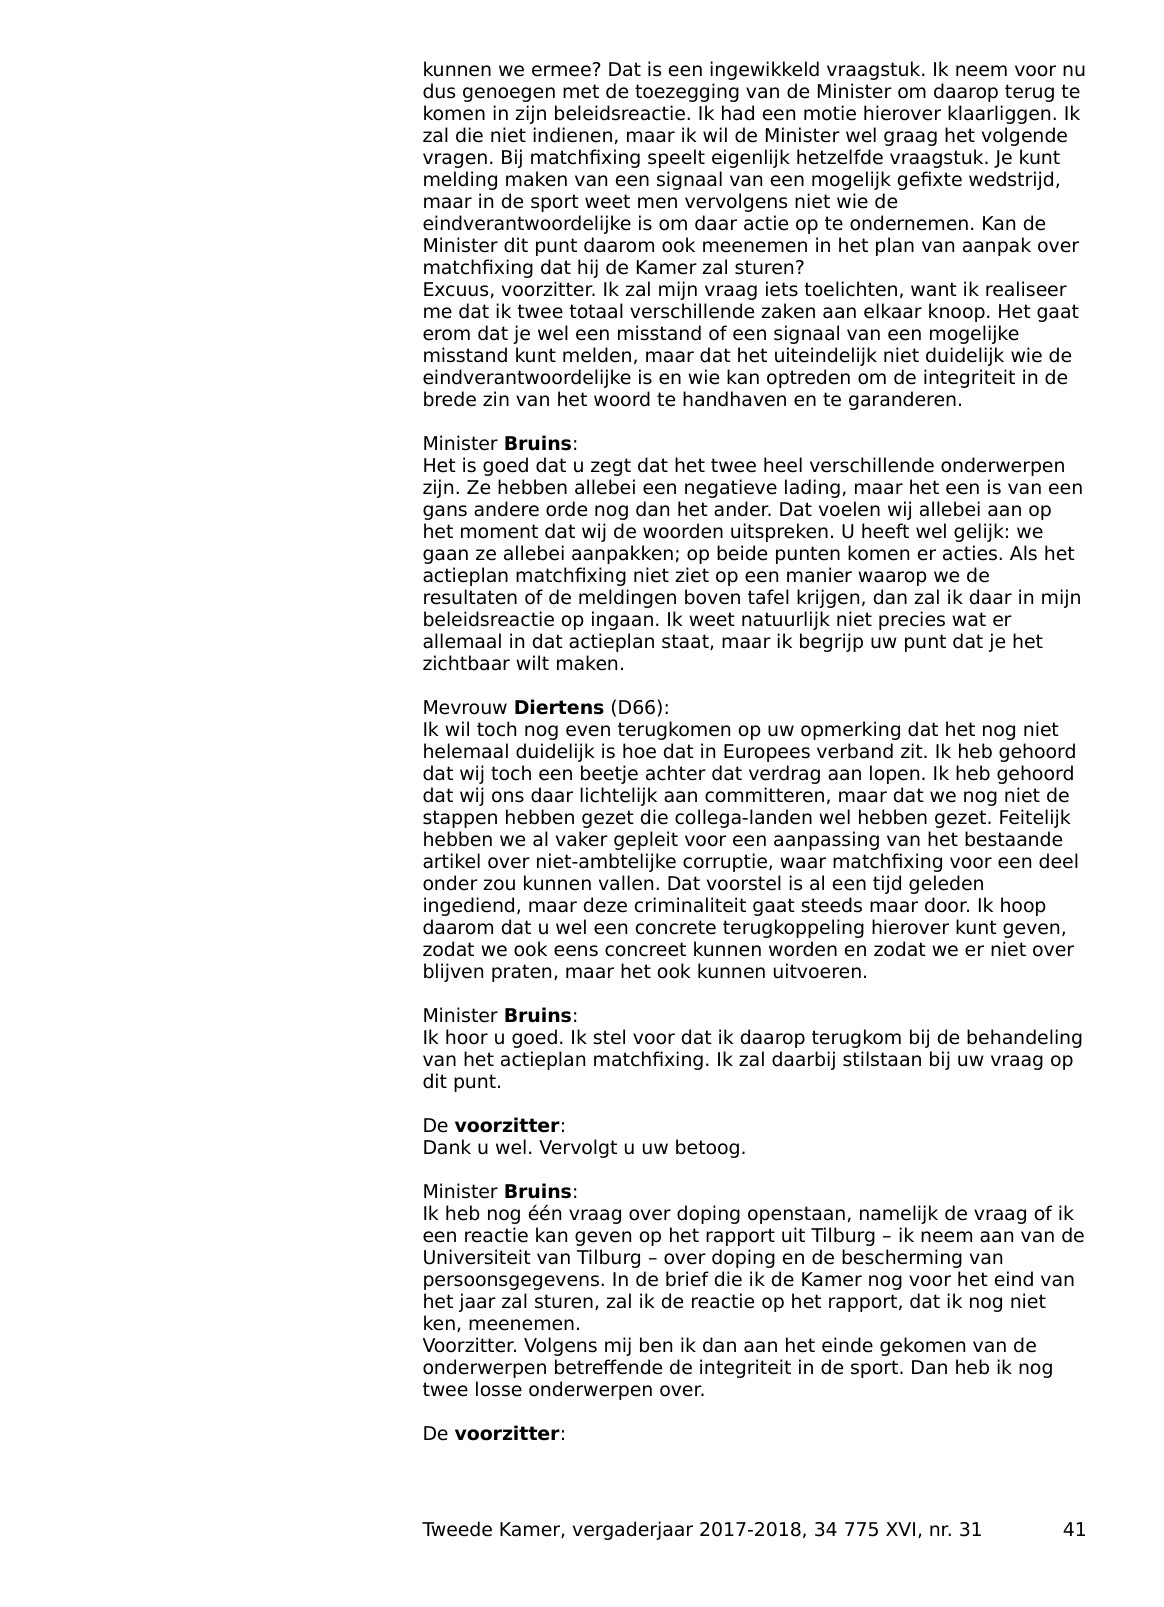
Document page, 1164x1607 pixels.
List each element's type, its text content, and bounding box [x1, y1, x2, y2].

text Minister Bruins: [422, 1005, 1087, 1027]
text Dank u wel. Vervolgt u uw betoog. [422, 1137, 1087, 1159]
text Het is goed dat u zegt dat het twee heel verschillende onderwerpen zijn. Ze hebben allebei een negatieve lading, maar het een is van een gans andere orde nog dan het ander. Dat voelen wij allebei aan op het moment dat wij de woorden uitspreken. U heeft wel gelijk: we gaan ze allebei aanpakken; op beide punten komen er acties. Als het actieplan matchfixing niet ziet op een manier waarop we de resultaten of de meldingen boven tafel krijgen, dan zal ik daar in mijn beleidsreactie op ingaan. Ik weet natuurlijk niet precies wat er allemaal in dat actieplan staat, maar ik begrijp uw punt dat je het zichtbaar wilt maken. [422, 455, 1087, 675]
text Mevrouw Diertens (D66): [422, 697, 1087, 719]
text De voorzitter: [422, 1423, 1087, 1445]
text Voorzitter. Volgens mij ben ik dan aan het einde gekomen van de onderwerpen betreffende de integriteit in de sport. Dan heb ik nog twee losse onderwerpen over. [422, 1335, 1087, 1401]
text kunnen we ermee? Dat is een ingewikkeld vraagstuk. Ik neem voor nu dus genoegen met de toezegging van de Minister om daarop terug te komen in zijn beleidsreactie. Ik had een motie hierover klaarliggen. Ik zal die niet indienen, maar ik wil de Minister wel graag het volgende vragen. Bij matchfixing speelt eigenlijk hetzelfde vraagstuk. Je kunt melding maken van een signaal van een mogelijk gefixte wedstrijd, maar in de sport weet men vervolgens niet wie de eindverantwoordelijke is om daar actie op te ondernemen. Kan de Minister dit punt daarom ook meenemen in het plan van aanpak over matchfixing dat hij de Kamer zal sturen? [422, 59, 1087, 279]
text Minister Bruins: [422, 433, 1087, 455]
text Excuus, voorzitter. Ik zal mijn vraag iets toelichten, want ik realiseer me dat ik twee totaal verschillende zaken aan elkaar knoop. Het gaat erom dat je wel een misstand of een signaal van een mogelijke misstand kunt melden, maar dat het uiteindelijk niet duidelijk wie de eindverantwoordelijke is en wie kan optreden om de integriteit in de brede zin van het woord te handhaven en te garanderen. [422, 279, 1087, 411]
text Ik wil toch nog even terugkomen op uw opmerking dat het nog niet helemaal duidelijk is hoe dat in Europees verband zit. Ik heb gehoord dat wij toch een beetje achter dat verdrag aan lopen. Ik heb gehoord dat wij ons daar lichtelijk aan committeren, maar dat we nog niet de stappen hebben gezet die collega-landen wel hebben gezet. Feitelijk hebben we al vaker gepleit voor een aanpassing van het bestaande artikel over niet-ambtelijke corruptie, waar matchfixing voor een deel onder zou kunnen vallen. Dat voorstel is al een tijd geleden ingediend, maar deze criminaliteit gaat steeds maar door. Ik hoop daarom dat u wel een concrete terugkoppeling hierover kunt geven, zodat we ook eens concreet kunnen worden en zodat we er niet over blijven praten, maar het ook kunnen uitvoeren. [422, 719, 1087, 983]
text Ik heb nog één vraag over doping openstaan, namelijk de vraag of ik een reactie kan geven op het rapport uit Tilburg – ik neem aan van de Universiteit van Tilburg – over doping en de bescherming van persoonsgegevens. In de brief die ik de Kamer nog voor het eind van het jaar zal sturen, zal ik de reactie op het rapport, dat ik nog niet ken, meenemen. [422, 1203, 1087, 1335]
text Minister Bruins: [422, 1181, 1087, 1203]
text De voorzitter: [422, 1115, 1087, 1137]
text Ik hoor u goed. Ik stel voor dat ik daarop terugkom bij de behandeling van het actieplan matchfixing. Ik zal daarbij stilstaan bij uw vraag op dit punt. [422, 1027, 1087, 1093]
